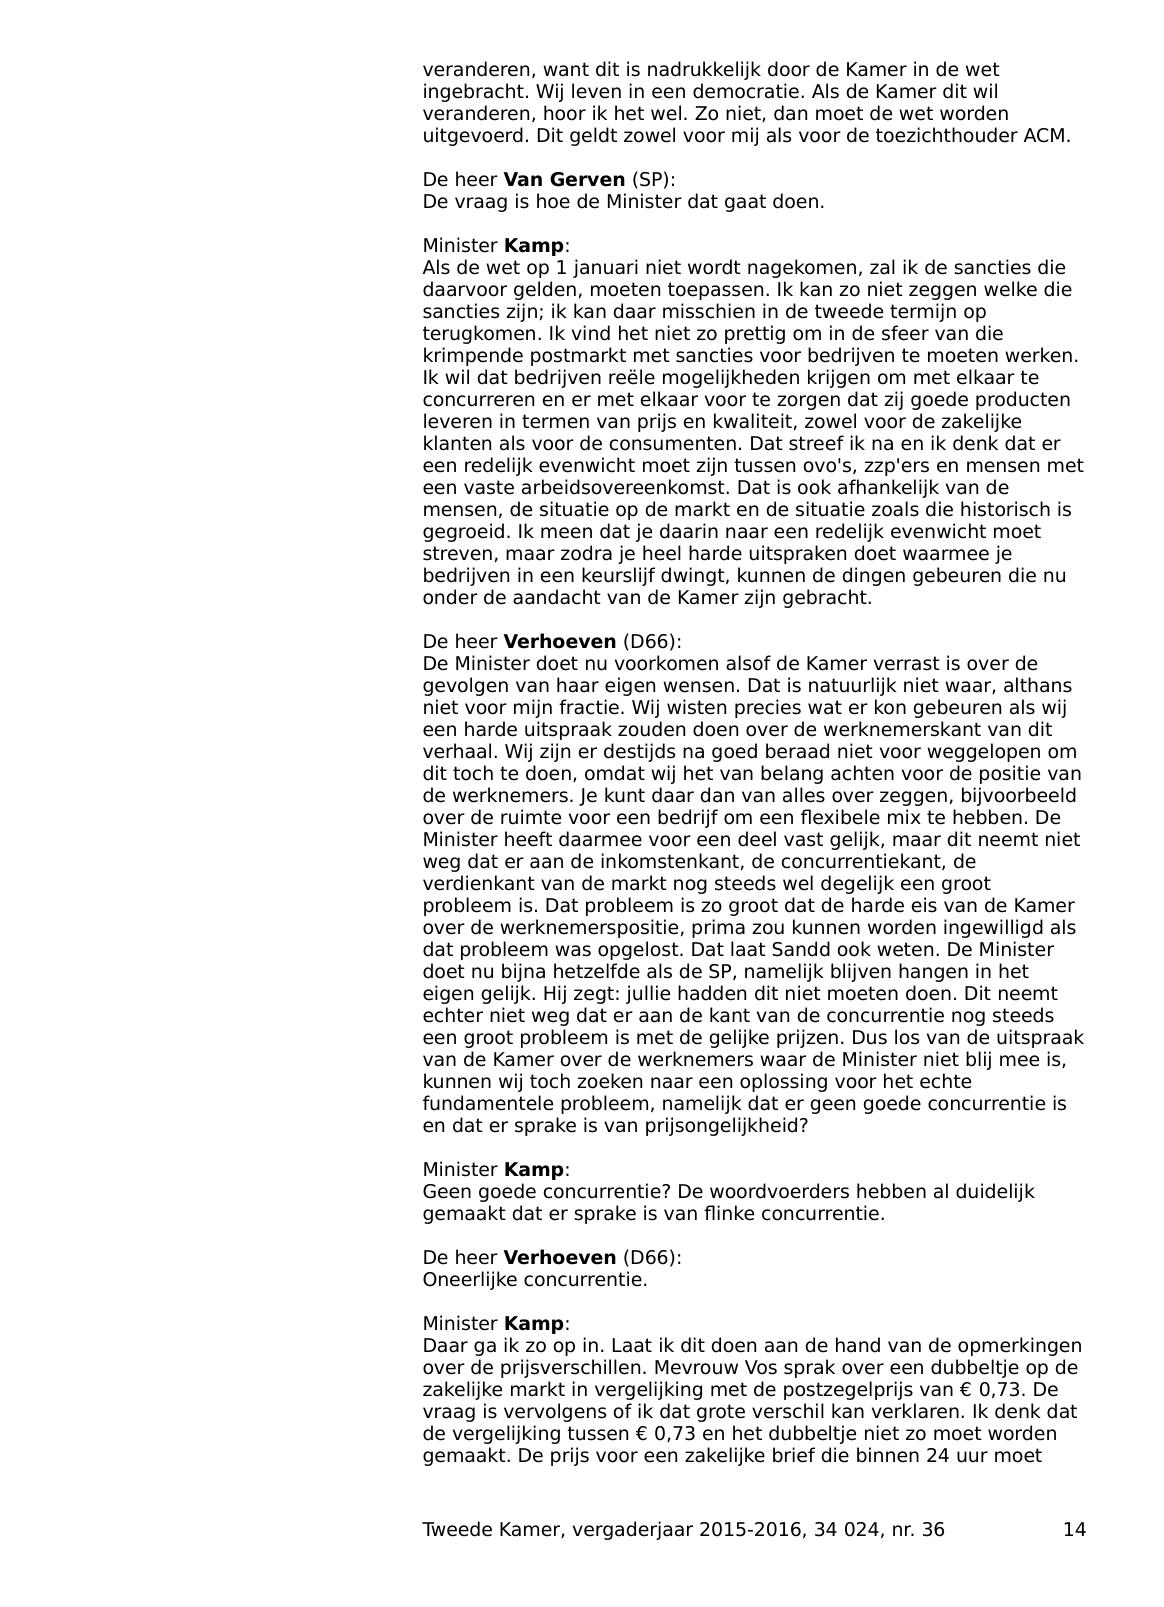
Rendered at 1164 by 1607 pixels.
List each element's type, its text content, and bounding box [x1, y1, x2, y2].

text Minister Kamp: [422, 1159, 1087, 1181]
text De heer Verhoeven (D66): [422, 631, 1087, 653]
text Oneerlijke concurrentie. [422, 1269, 1087, 1291]
text Als de wet op 1 januari niet wordt nagekomen, zal ik de sancties die daarvoor gelden, moeten toepassen. Ik kan zo niet zeggen welke die sancties zijn; ik kan daar misschien in de tweede termijn op terugkomen. Ik vind het niet zo prettig om in de sfeer van die krimpende postmarkt met sancties voor bedrijven te moeten werken. Ik wil dat bedrijven reële mogelijkheden krijgen om met elkaar te concurreren en er met elkaar voor te zorgen dat zij goede producten leveren in termen van prijs en kwaliteit, zowel voor de zakelijke klanten als voor de consumenten. Dat streef ik na en ik denk dat er een redelijk evenwicht moet zijn tussen ovo's, zzp'ers en mensen met een vaste arbeidsovereenkomst. Dat is ook afhankelijk van de mensen, de situatie op de markt en de situatie zoals die historisch is gegroeid. Ik meen dat je daarin naar een redelijk evenwicht moet streven, maar zodra je heel harde uitspraken doet waarmee je bedrijven in een keurslijf dwingt, kunnen de dingen gebeuren die nu onder de aandacht van de Kamer zijn gebracht. [422, 257, 1087, 609]
text Minister Kamp: [422, 235, 1087, 257]
text De Minister doet nu voorkomen alsof de Kamer verrast is over de gevolgen van haar eigen wensen. Dat is natuurlijk niet waar, althans niet voor mijn fractie. Wij wisten precies wat er kon gebeuren als wij een harde uitspraak zouden doen over de werknemerskant van dit verhaal. Wij zijn er destijds na goed beraad niet voor weggelopen om dit toch te doen, omdat wij het van belang achten voor de positie van de werknemers. Je kunt daar dan van alles over zeggen, bijvoorbeeld over de ruimte voor een bedrijf om een flexibele mix te hebben. De Minister heeft daarmee voor een deel vast gelijk, maar dit neemt niet weg dat er aan de inkomstenkant, de concurrentiekant, de verdienkant van de markt nog steeds wel degelijk een groot probleem is. Dat probleem is zo groot dat de harde eis van de Kamer over de werknemerspositie, prima zou kunnen worden ingewilligd als dat probleem was opgelost. Dat laat Sandd ook weten. De Minister doet nu bijna hetzelfde als de SP, namelijk blijven hangen in het eigen gelijk. Hij zegt: jullie hadden dit niet moeten doen. Dit neemt echter niet weg dat er aan de kant van de concurrentie nog steeds een groot probleem is met de gelijke prijzen. Dus los van de uitspraak van de Kamer over de werknemers waar de Minister niet blij mee is, kunnen wij toch zoeken naar een oplossing voor het echte fundamentele probleem, namelijk dat er geen goede concurrentie is en dat er sprake is van prijsongelijkheid? [422, 653, 1087, 1137]
text De heer Verhoeven (D66): [422, 1247, 1087, 1269]
text veranderen, want dit is nadrukkelijk door de Kamer in de wet ingebracht. Wij leven in een democratie. Als de Kamer dit wil veranderen, hoor ik het wel. Zo niet, dan moet de wet worden uitgevoerd. Dit geldt zowel voor mij als voor de toezichthouder ACM. [422, 59, 1087, 147]
text Daar ga ik zo op in. Laat ik dit doen aan de hand van de opmerkingen over de prijsverschillen. Mevrouw Vos sprak over een dubbeltje op de zakelijke markt in vergelijking met de postzegelprijs van € 0,73. De vraag is vervolgens of ik dat grote verschil kan verklaren. Ik denk dat de vergelijking tussen € 0,73 en het dubbeltje niet zo moet worden gemaakt. De prijs voor een zakelijke brief die binnen 24 uur moet [422, 1335, 1087, 1467]
text Geen goede concurrentie? De woordvoerders hebben al duidelijk gemaakt dat er sprake is van flinke concurrentie. [422, 1181, 1087, 1225]
text Minister Kamp: [422, 1313, 1087, 1335]
text De heer Van Gerven (SP): [422, 169, 1087, 191]
text De vraag is hoe de Minister dat gaat doen. [422, 191, 1087, 213]
